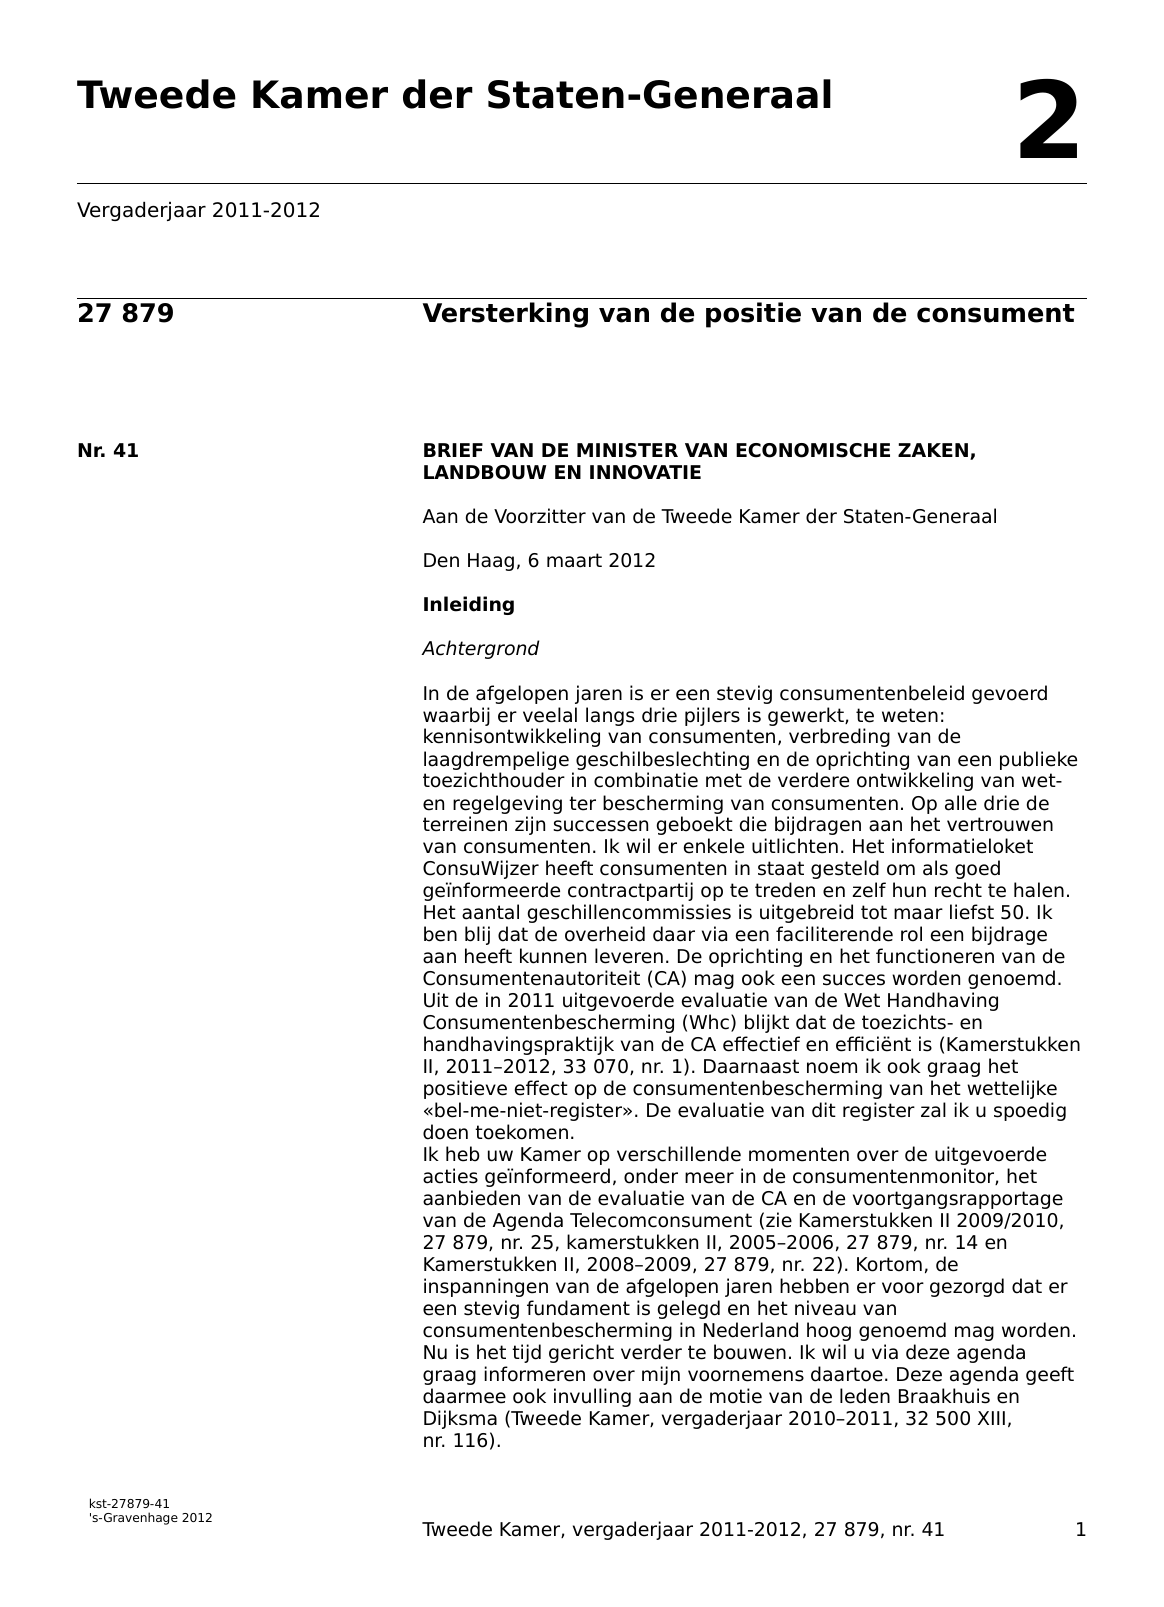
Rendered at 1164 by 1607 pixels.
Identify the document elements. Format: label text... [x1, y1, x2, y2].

text 's-Gravenhage 2012 [88, 1511, 323, 1525]
table_header 2 [886, 59, 1087, 183]
table_cell Vergaderjaar 2011-2012 [77, 184, 1087, 298]
subtitle Achtergrond [422, 638, 1087, 660]
text kst-27879-41 [88, 1497, 323, 1511]
subtitle Nr. 41 BRIEF VAN DE MINISTER VAN ECONOMISCHE ZAKEN, LANDBOUW EN INNOVATIE [77, 440, 1087, 484]
text In de afgelopen jaren is er een stevig consumentenbeleid gevoerd waarbij er veelal langs drie pijlers is gewerkt, te weten: kennisontwikkeling van consumenten, verbreding van de laagdrempelige geschilbeslechting en de oprichting van een publieke toezichthouder in combinatie met de verdere ontwikkeling van wet- en regelgeving ter bescherming van consumenten. Op alle drie de terreinen zijn successen geboekt die bijdragen aan het vertrouwen van consumenten. Ik wil er enkele uitlichten. Het informatieloket ConsuWijzer heeft consumenten in staat gesteld om als goed geïnformeerde contractpartij op te treden en zelf hun recht te halen. Het aantal geschillencommissies is uitgebreid tot maar liefst 50. Ik ben blij dat de overheid daar via een faciliterende rol een bijdrage aan heeft kunnen leveren. De oprichting en het functioneren van de Consumentenautoriteit (CA) mag ook een succes worden genoemd. Uit de in 2011 uitgevoerde evaluatie van de Wet Handhaving Consumentenbescherming (Whc) blijkt dat de toezichts- en handhavingspraktijk van de CA effectief en efficiënt is (Kamerstukken II, 2011–2012, 33 070, nr. 1). Daarnaast noem ik ook graag het positieve effect op de consumentenbescherming van het wettelijke «bel-me-niet-register». De evaluatie van dit register zal ik u spoedig doen toekomen. [422, 682, 1087, 1144]
subtitle 27 879 Versterking van de positie van de consument [77, 299, 1087, 329]
table_header Tweede Kamer der Staten-Generaal [77, 59, 886, 183]
text Ik heb uw Kamer op verschillende momenten over de uitgevoerde acties geïnformeerd, onder meer in de consumentenmonitor, het aanbieden van de evaluatie van de CA en de voortgangsrapportage van de Agenda Telecomconsument (zie Kamerstukken II 2009/2010, 27 879, nr. 25, kamerstukken II, 2005–2006, 27 879, nr. 14 en Kamerstukken II, 2008–2009, 27 879, nr. 22). Kortom, de inspanningen van de afgelopen jaren hebben er voor gezorgd dat er een stevig fundament is gelegd en het niveau van consumentenbescherming in Nederland hoog genoemd mag worden. Nu is het tijd gericht verder te bouwen. Ik wil u via deze agenda graag informeren over mijn voornemens daartoe. Deze agenda geeft daarmee ook invulling aan de motie van de leden Braakhuis en Dijksma (Tweede Kamer, vergaderjaar 2010–2011, 32 500 XIII, nr. 116). [422, 1144, 1087, 1452]
text Den Haag, 6 maart 2012 [422, 550, 1087, 572]
text Aan de Voorzitter van de Tweede Kamer der Staten-Generaal [422, 506, 1087, 528]
subtitle Inleiding [422, 594, 1087, 616]
